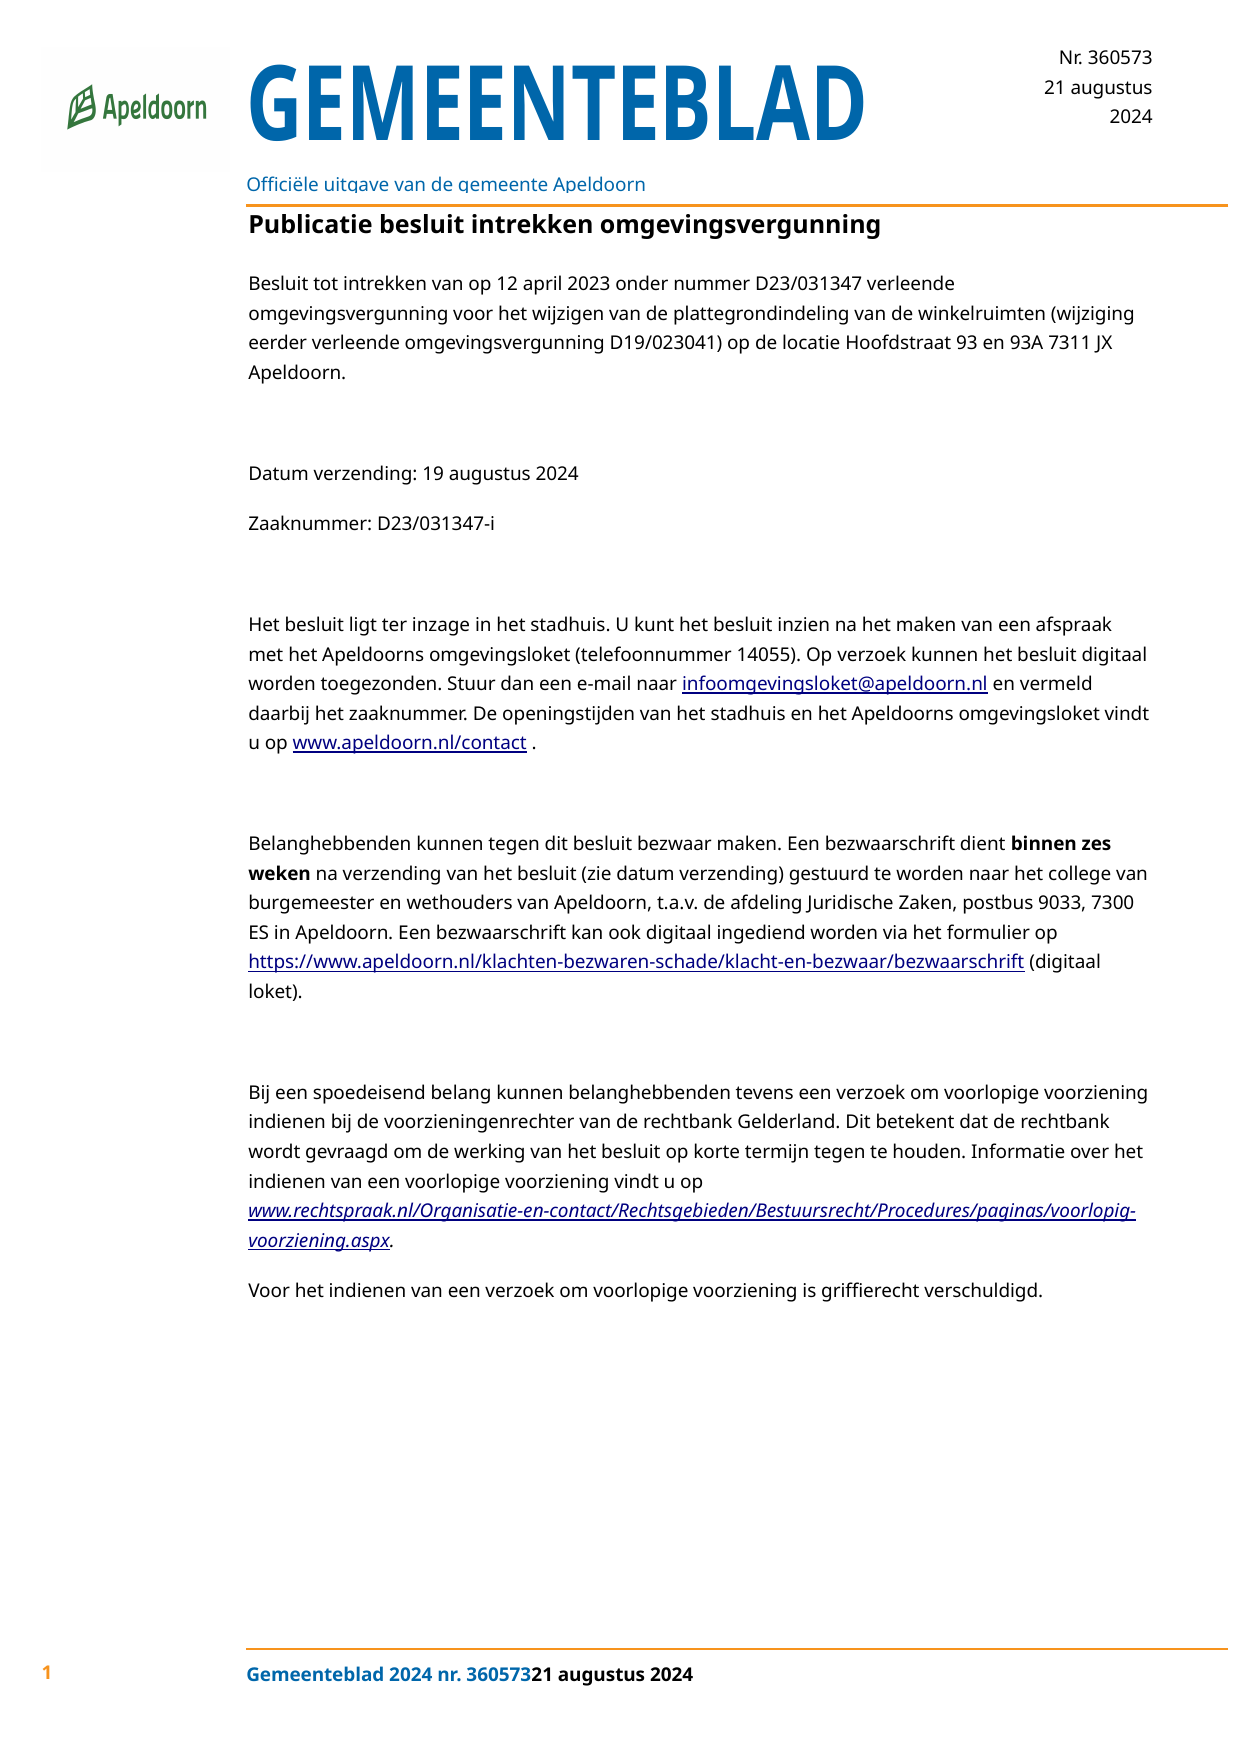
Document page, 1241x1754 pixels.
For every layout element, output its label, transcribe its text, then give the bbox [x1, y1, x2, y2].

text Het besluit ligt ter inzage in het stadhuis. U kunt het besluit inzien na het maken van een afspraak met het Apeldoorns omgevingsloket (telefoonnummer 14055). Op verzoek kunnen het besluit digitaal worden toegezonden. Stuur dan een e-mail naar infoomgevingsloket@apeldoorn.nl en vermeld daarbij het zaaknummer. De openingstijden van het stadhuis en het Apeldoorns omgevingsloket vindt u op www.apeldoorn.nl/contact . [248, 611, 1152, 755]
picture [41, 47, 231, 172]
text Belanghebbenden kunnen tegen dit besluit bezwaar maken. Een bezwaarschrift dient binnen zes weken na verzending van het besluit (zie datum verzending) gestuurd te worden naar het college van burgemeester en wethouders van Apeldoorn, t.a.v. de afdeling Juridische Zaken, postbus 9033, 7300 ES in Apeldoorn. Een bezwaarschrift kan ook digitaal ingediend worden via het formulier op https://www.apeldoorn.nl/klachten-bezwaren-schade/klacht-en-bezwaar/bezwaarschrift (digitaal loket). [248, 830, 1152, 1004]
text Zaaknummer: D23/031347-i [248, 510, 1152, 536]
text Besluit tot intrekken van op 12 april 2023 onder nummer D23/031347 verleende omgevingsvergunning voor het wijzigen van de plattegrondindeling van de winkelruimten (wijziging eerder verleende omgevingsvergunning D19/023041) op de locatie Hoofdstraat 93 en 93A 7311 JX Apeldoorn. [248, 270, 1152, 385]
text Bij een spoedeisend belang kunnen belanghebbenden tevens een verzoek om voorlopige voorziening indienen bij de voorzieningenrechter van de rechtbank Gelderland. Dit betekent dat de rechtbank wordt gevraagd om de werking van het besluit op korte termijn tegen te houden. Informatie over het indienen van een voorlopige voorziening vindt u op www.rechtspraak.nl/Organisatie-en-contact/Rechtsgebieden/Bestuursrecht/Procedures/paginas/voorlopig-voorziening.aspx. [248, 1079, 1152, 1253]
text Datum verzending: 19 augustus 2024 [248, 460, 1152, 486]
text Voor het indienen van een verzoek om voorlopige voorziening is griffierecht verschuldigd. [248, 1277, 1152, 1303]
text Publicatie besluit intrekken omgevingsvergunning [248, 207, 1152, 241]
